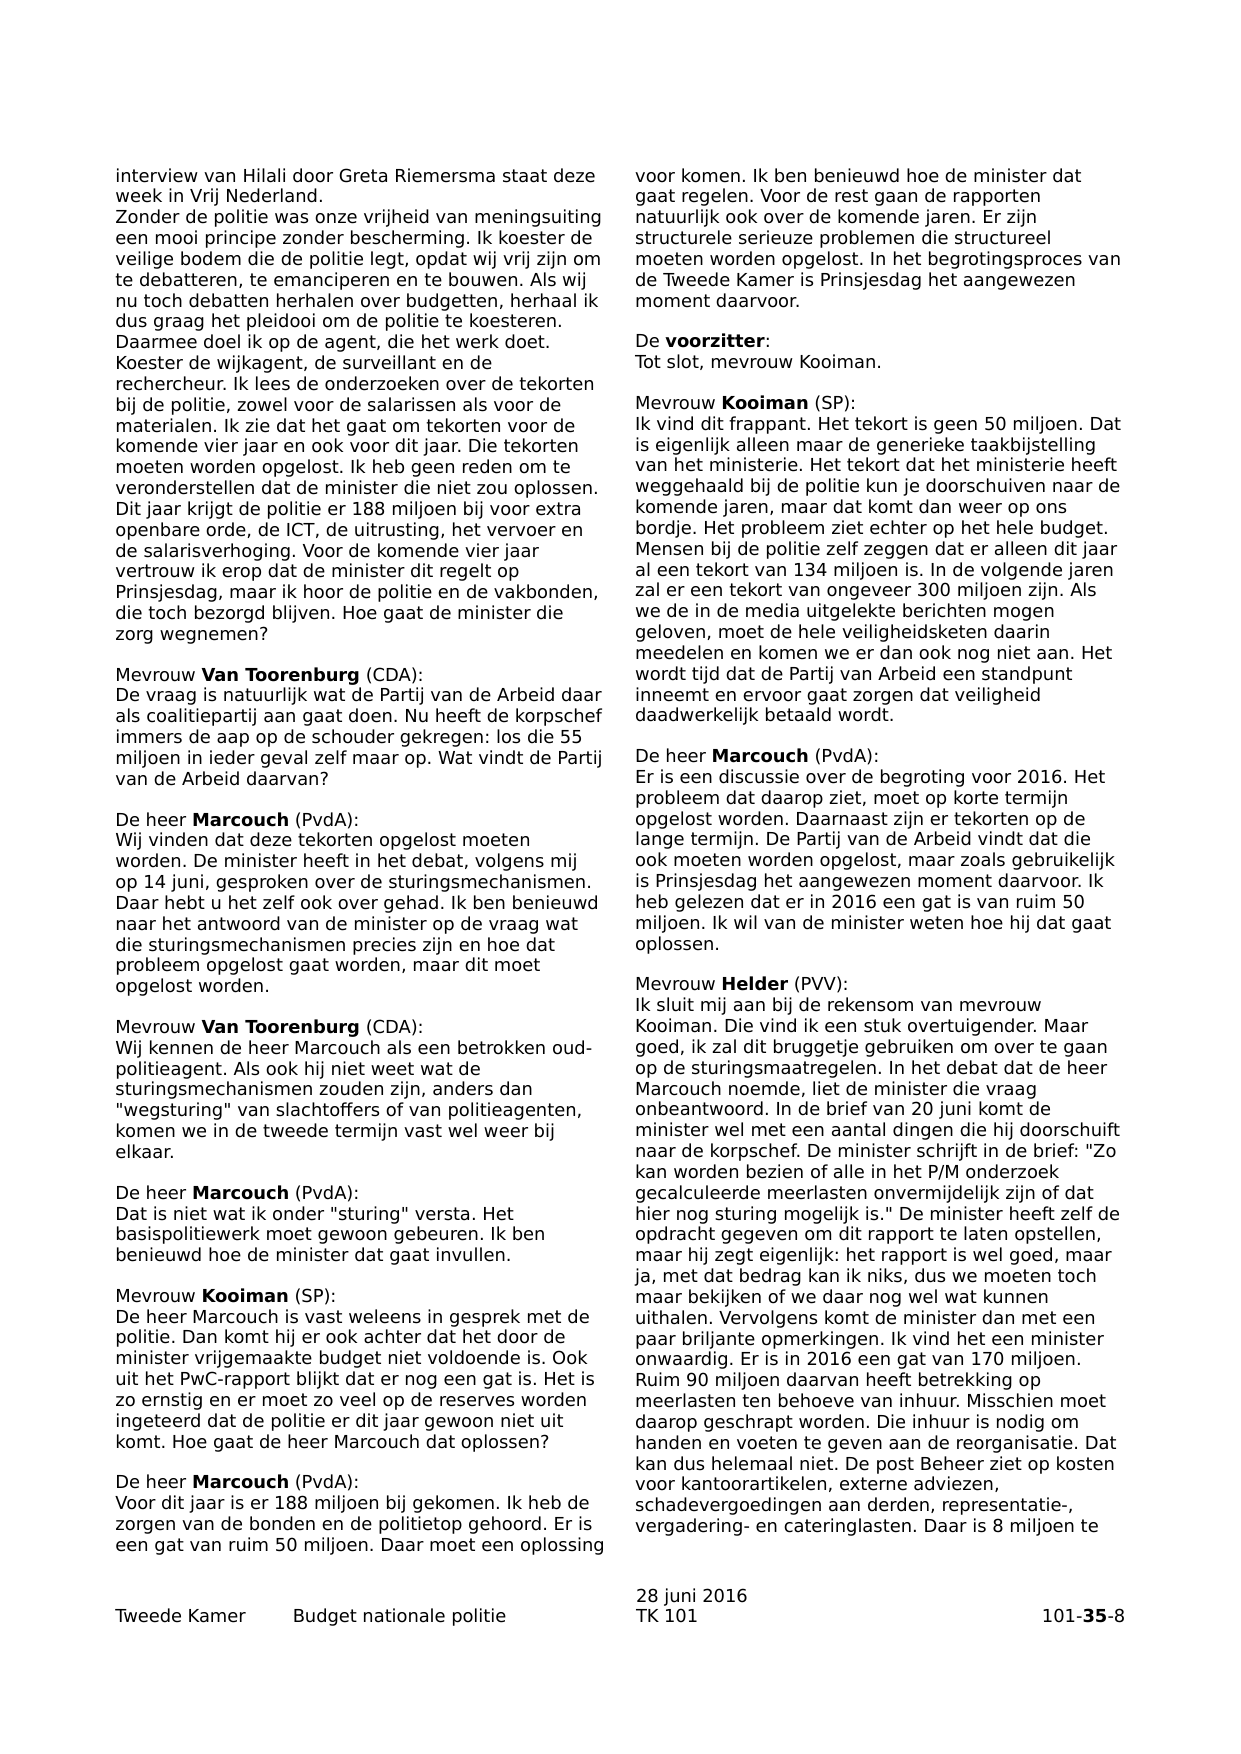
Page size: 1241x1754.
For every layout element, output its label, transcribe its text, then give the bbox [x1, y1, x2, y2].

text De vraag is natuurlijk wat de Partij van de Arbeid daar als coalitiepartij aan gaat doen. Nu heeft de korpschef immers de aap op de schouder gekregen: los die 55 miljoen in ieder geval zelf maar op. Wat vindt de Partij van de Arbeid daarvan? [115, 685, 605, 789]
text De voorzitter: [635, 331, 1125, 352]
text Mevrouw Van Toorenburg (CDA): [115, 1017, 605, 1037]
text Wij kennen de heer Marcouch als een betrokken oud-politieagent. Als ook hij niet weet wat de sturingsmechanismen zouden zijn, anders dan "wegsturing" van slachtoffers of van politieagenten, komen we in de tweede termijn vast wel weer bij elkaar. [115, 1037, 605, 1162]
text Mevrouw Helder (PVV): [635, 974, 1125, 995]
text Mevrouw Kooiman (SP): [635, 393, 1125, 413]
text De heer Marcouch (PvdA): [115, 1472, 605, 1493]
text De heer Marcouch is vast weleens in gesprek met de politie. Dan komt hij er ook achter dat het door de minister vrijgemaakte budget niet voldoende is. Ook uit het PwC-rapport blijkt dat er nog een gat is. Het is zo ernstig en er moet zo veel op de reserves worden ingeteerd dat de politie er dit jaar gewoon niet uit komt. Hoe gaat de heer Marcouch dat oplossen? [115, 1306, 605, 1452]
text Dat is niet wat ik onder "sturing" versta. Het basispolitiewerk moet gewoon gebeuren. Ik ben benieuwd hoe de minister dat gaat invullen. [115, 1203, 605, 1266]
text Ik vind dit frappant. Het tekort is geen 50 miljoen. Dat is eigenlijk alleen maar de generieke taakbijstelling van het ministerie. Het tekort dat het ministerie heeft weggehaald bij de politie kun je doorschuiven naar de komende jaren, maar dat komt dan weer op ons bordje. Het probleem ziet echter op het hele budget. Mensen bij de politie zelf zeggen dat er alleen dit jaar al een tekort van 134 miljoen is. In de volgende jaren zal er een tekort van ongeveer 300 miljoen zijn. Als we de in de media uitgelekte berichten mogen geloven, moet de hele veiligheidsketen daarin meedelen en komen we er dan ook nog niet aan. Het wordt tijd dat de Partij van Arbeid een standpunt inneemt en ervoor gaat zorgen dat veiligheid daadwerkelijk betaald wordt. [635, 413, 1125, 726]
text De heer Marcouch (PvdA): [115, 1182, 605, 1203]
text Ik sluit mij aan bij de rekensom van mevrouw Kooiman. Die vind ik een stuk overtuigender. Maar goed, ik zal dit bruggetje gebruiken om over te gaan op de sturingsmaatregelen. In het debat dat de heer Marcouch noemde, liet de minister die vraag onbeantwoord. In de brief van 20 juni komt de minister wel met een aantal dingen die hij doorschuift naar de korpschef. De minister schrijft in de brief: "Zo kan worden bezien of alle in het P/M onderzoek gecalculeerde meerlasten onvermijdelijk zijn of dat hier nog sturing mogelijk is." De minister heeft zelf de opdracht gegeven om dit rapport te laten opstellen, maar hij zegt eigenlijk: het rapport is wel goed, maar ja, met dat bedrag kan ik niks, dus we moeten toch maar bekijken of we daar nog wel wat kunnen uithalen. Vervolgens komt de minister dan met een paar briljante opmerkingen. Ik vind het een minister onwaardig. Er is in 2016 een gat van 170 miljoen. Ruim 90 miljoen daarvan heeft betrekking op meerlasten ten behoeve van inhuur. Misschien moet daarop geschrapt worden. Die inhuur is nodig om handen en voeten te geven aan de reorganisatie. Dat kan dus helemaal niet. De post Beheer ziet op kosten voor kantoorartikelen, externe adviezen, schadevergoedingen aan derden, representatie-, vergadering- en cateringlasten. Daar is 8 miljoen te [635, 995, 1125, 1537]
text Mevrouw Van Toorenburg (CDA): [115, 664, 605, 685]
text De heer Marcouch (PvdA): [115, 809, 605, 830]
text Tot slot, mevrouw Kooiman. [635, 352, 1125, 373]
text interview van Hilali door Greta Riemersma staat deze week in Vrij Nederland. [115, 165, 605, 207]
text Zonder de politie was onze vrijheid van meningsuiting een mooi principe zonder bescherming. Ik koester de veilige bodem die de politie legt, opdat wij vrij zijn om te debatteren, te emanciperen en te bouwen. Als wij nu toch debatten herhalen over budgetten, herhaal ik dus graag het pleidooi om de politie te koesteren. Daarmee doel ik op de agent, die het werk doet. Koester de wijkagent, de surveillant en de rechercheur. Ik lees de onderzoeken over de tekorten bij de politie, zowel voor de salarissen als voor de materialen. Ik zie dat het gaat om tekorten voor de komende vier jaar en ook voor dit jaar. Die tekorten moeten worden opgelost. Ik heb geen reden om te veronderstellen dat de minister die niet zou oplossen. Dit jaar krijgt de politie er 188 miljoen bij voor extra openbare orde, de ICT, de uitrusting, het vervoer en de salarisverhoging. Voor de komende vier jaar vertrouw ik erop dat de minister dit regelt op Prinsjesdag, maar ik hoor de politie en de vakbonden, die toch bezorgd blijven. Hoe gaat de minister die zorg wegnemen? [115, 207, 605, 644]
text Wij vinden dat deze tekorten opgelost moeten worden. De minister heeft in het debat, volgens mij op 14 juni, gesproken over de sturingsmechanismen. Daar hebt u het zelf ook over gehad. Ik ben benieuwd naar het antwoord van de minister op de vraag wat die sturingsmechanismen precies zijn en hoe dat probleem opgelost gaat worden, maar dit moet opgelost worden. [115, 830, 605, 997]
text Er is een discussie over de begroting voor 2016. Het probleem dat daarop ziet, moet op korte termijn opgelost worden. Daarnaast zijn er tekorten op de lange termijn. De Partij van de Arbeid vindt dat die ook moeten worden opgelost, maar zoals gebruikelijk is Prinsjesdag het aangewezen moment daarvoor. Ik heb gelezen dat er in 2016 een gat is van ruim 50 miljoen. Ik wil van de minister weten hoe hij dat gaat oplossen. [635, 767, 1125, 954]
text voor komen. Ik ben benieuwd hoe de minister dat gaat regelen. Voor de rest gaan de rapporten natuurlijk ook over de komende jaren. Er zijn structurele serieuze problemen die structureel moeten worden opgelost. In het begrotingsproces van de Tweede Kamer is Prinsjesdag het aangewezen moment daarvoor. [635, 165, 1125, 311]
text Mevrouw Kooiman (SP): [115, 1286, 605, 1306]
text Voor dit jaar is er 188 miljoen bij gekomen. Ik heb de zorgen van de bonden en de politietop gehoord. Er is een gat van ruim 50 miljoen. Daar moet een oplossing [115, 1493, 605, 1556]
text De heer Marcouch (PvdA): [635, 746, 1125, 767]
